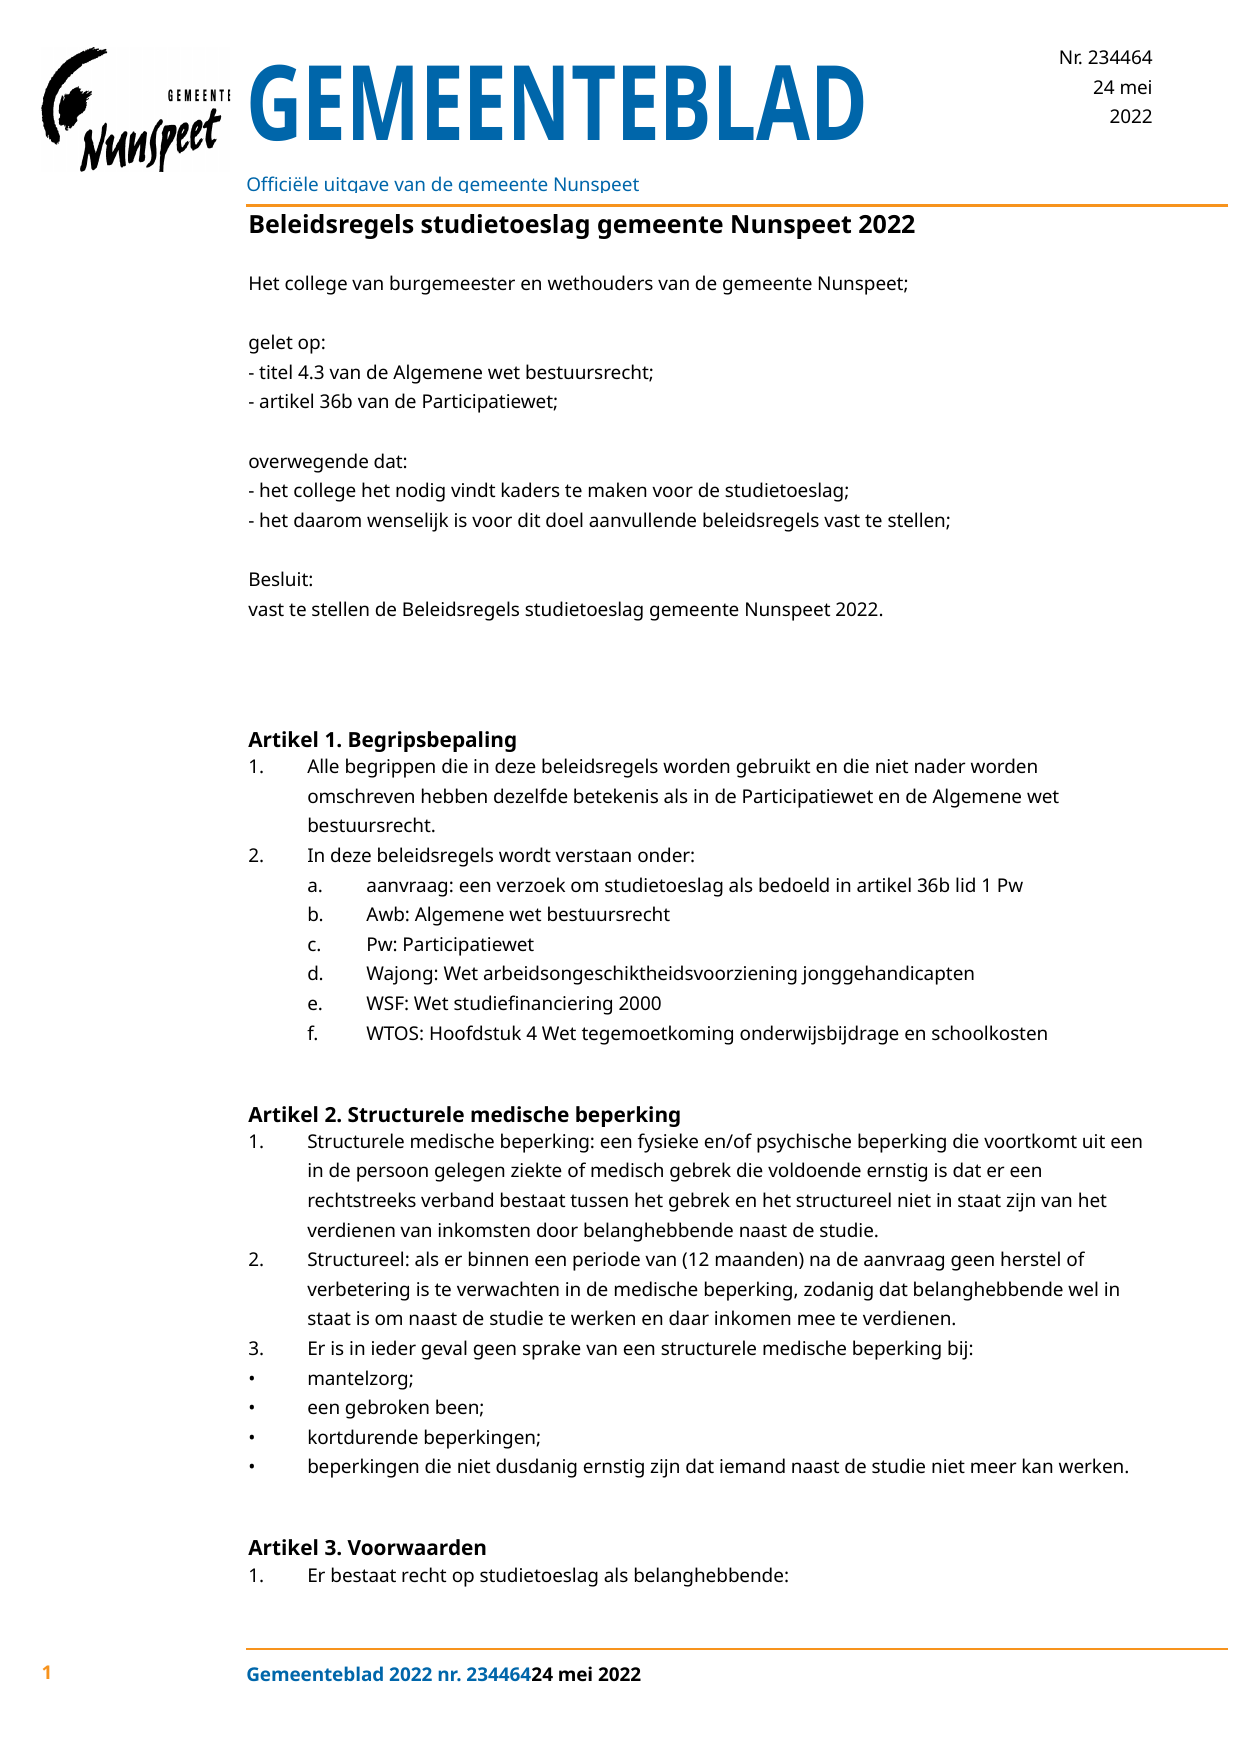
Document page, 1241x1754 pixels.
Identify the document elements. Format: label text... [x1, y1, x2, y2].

list Alle begrippen die in deze beleidsregels worden gebruikt en die niet nader worden omschreven hebben dezelfde betekenis als in de Participatiewet en de Algemene wet bestuursrecht. [248, 753, 1152, 838]
list WTOS: Hoofdstuk 4 Wet tegemoetkoming onderwijsbijdrage en schoolkosten [307, 1020, 1152, 1045]
text vast te stellen de Beleidsregels studietoeslag gemeente Nunspeet 2022. [248, 596, 1152, 621]
list Pw: Participatiewet [307, 931, 1152, 957]
list Structureel: als er binnen een periode van (12 maanden) na de aanvraag geen herstel of verbetering is te verwachten in de medische beperking, zodanig dat belanghebbende wel in staat is om naast de studie te werken en daar inkomen mee te verdienen. [248, 1246, 1152, 1331]
text Artikel 2. Structurele medische beperking [248, 1100, 1152, 1128]
list Awb: Algemene wet bestuursrecht [307, 901, 1152, 927]
text - het college het nodig vindt kaders te maken voor de studietoeslag; [248, 477, 1152, 503]
list mantelzorg; [248, 1365, 1152, 1391]
picture [41, 47, 231, 172]
list aanvraag: een verzoek om studietoeslag als bedoeld in artikel 36b lid 1 Pw [307, 872, 1152, 897]
list beperkingen die niet dusdanig ernstig zijn dat iemand naast de studie niet meer kan werken. [248, 1453, 1152, 1479]
text Het college van burgemeester en wethouders van de gemeente Nunspeet; [248, 270, 1152, 296]
text Artikel 3. Voorwaarden [248, 1533, 1152, 1562]
text - titel 4.3 van de Algemene wet bestuursrecht; [248, 359, 1152, 385]
list kortdurende beperkingen; [248, 1424, 1152, 1450]
text - het daarom wenselijk is voor dit doel aanvullende beleidsregels vast te stellen; [248, 507, 1152, 533]
text Artikel 1. Begripsbepaling [248, 725, 1152, 753]
text Besluit: [248, 566, 1152, 592]
list Er is in ieder geval geen sprake van een structurele medische beperking bij: [248, 1335, 1152, 1361]
list een gebroken been; [248, 1394, 1152, 1420]
text Beleidsregels studietoeslag gemeente Nunspeet 2022 [248, 207, 1152, 241]
text - artikel 36b van de Participatiewet; [248, 389, 1152, 414]
text overwegende dat: [248, 448, 1152, 473]
list Er bestaat recht op studietoeslag als belanghebbende: [248, 1562, 1152, 1588]
text gelet op: [248, 329, 1152, 355]
list In deze beleidsregels wordt verstaan onder: [248, 842, 1152, 868]
list Structurele medische beperking: een fysieke en/of psychische beperking die voortkomt uit een in de persoon gelegen ziekte of medisch gebrek die voldoende ernstig is dat er een rechtstreeks verband bestaat tussen het gebrek en het structureel niet in staat zijn van het verdienen van inkomsten door belanghebbende naast de studie. [248, 1128, 1152, 1243]
list WSF: Wet studiefinanciering 2000 [307, 990, 1152, 1016]
list Wajong: Wet arbeidsongeschiktheidsvoorziening jonggehandicapten [307, 961, 1152, 986]
